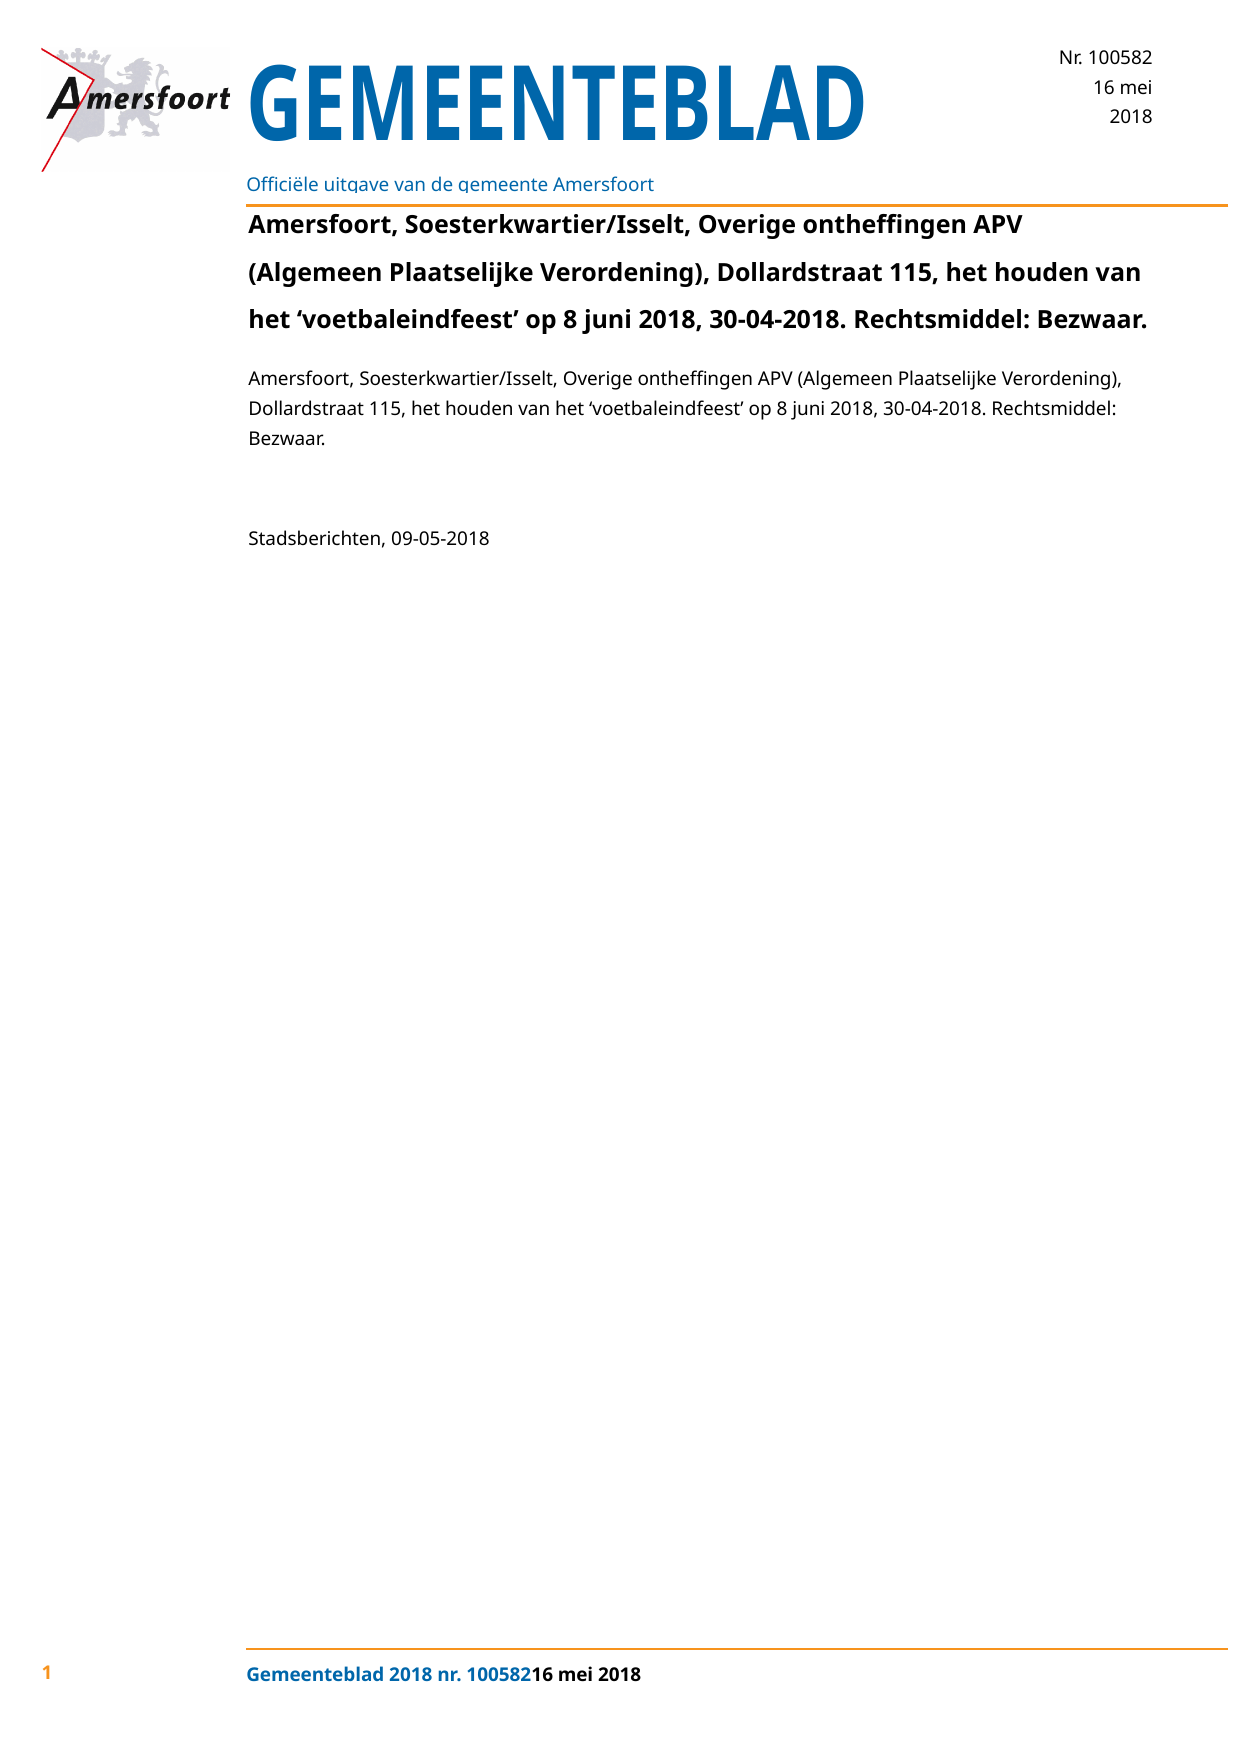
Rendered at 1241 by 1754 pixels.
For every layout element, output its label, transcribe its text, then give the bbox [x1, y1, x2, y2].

text Stadsberichten, 09-05-2018 [248, 526, 1152, 551]
text Amersfoort, Soesterkwartier/Isselt, Overige ontheffingen APV (Algemeen Plaatselijke Verordening), Dollardstraat 115, het houden van het ‘voetbaleindfeest’ op 8 juni 2018, 30-04-2018. Rechtsmiddel: Bezwaar. [248, 207, 1152, 336]
text Amersfoort, Soesterkwartier/Isselt, Overige ontheffingen APV (Algemeen Plaatselijke Verordening), Dollardstraat 115, het houden van het ‘voetbaleindfeest’ op 8 juni 2018, 30-04-2018. Rechtsmiddel: Bezwaar. [248, 366, 1152, 450]
picture [41, 47, 231, 172]
